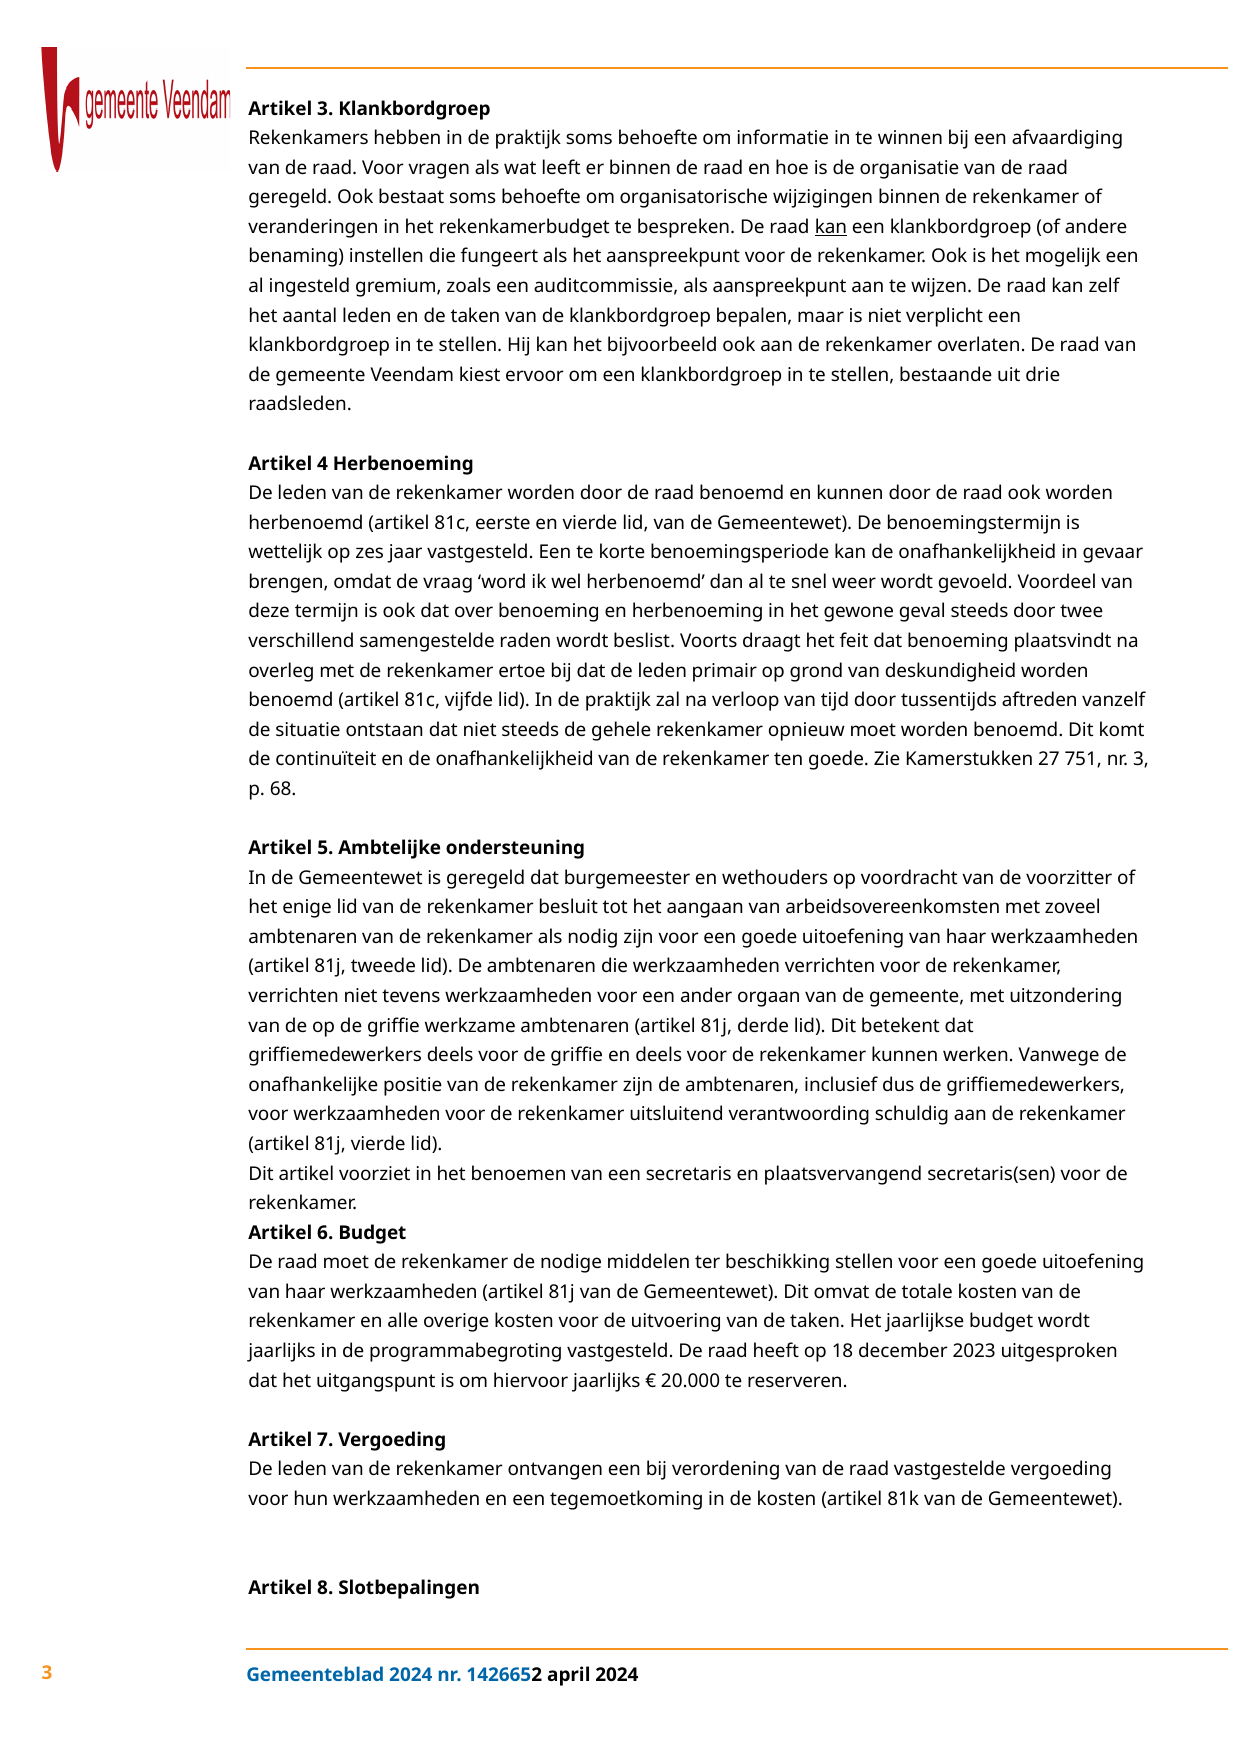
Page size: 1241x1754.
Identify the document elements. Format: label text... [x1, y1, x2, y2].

text Rekenkamers hebben in de praktijk soms behoefte om informatie in te winnen bij een afvaardiging van de raad. Voor vragen als wat leeft er binnen de raad en hoe is de organisatie van de raad geregeld. Ook bestaat soms behoefte om organisatorische wijzigingen binnen de rekenkamer of veranderingen in het rekenkamerbudget te bespreken. De raad kan een klankbordgroep (of andere benaming) instellen die fungeert als het aanspreekpunt voor de rekenkamer. Ook is het mogelijk een al ingesteld gremium, zoals een auditcommissie, als aanspreekpunt aan te wijzen. De raad kan zelf het aantal leden en de taken van de klankbordgroep bepalen, maar is niet verplicht een klankbordgroep in te stellen. Hij kan het bijvoorbeeld ook aan de rekenkamer overlaten. De raad van de gemeente Veendam kiest ervoor om een klankbordgroep in te stellen, bestaande uit drie raadsleden. [248, 124, 1152, 416]
text Artikel 6. Budget [248, 1219, 1152, 1245]
text Dit artikel voorziet in het benoemen van een secretaris en plaatsvervangend secretaris(sen) voor de rekenkamer. [248, 1160, 1152, 1215]
text Artikel 8. Slotbepalingen [248, 1574, 1152, 1600]
text Artikel 5. Ambtelijke ondersteuning [248, 834, 1152, 860]
text Artikel 7. Vergoeding [248, 1426, 1152, 1452]
text Artikel 4 Herbenoeming [248, 450, 1152, 476]
picture [41, 47, 231, 172]
text De leden van de rekenkamer ontvangen een bij verordening van de raad vastgestelde vergoeding voor hun werkzaamheden en een tegemoetkoming in de kosten (artikel 81k van de Gemeentewet). [248, 1456, 1152, 1511]
text In de Gemeentewet is geregeld dat burgemeester en wethouders op voordracht van de voorzitter of het enige lid van de rekenkamer besluit tot het aangaan van arbeidsovereenkomsten met zoveel ambtenaren van de rekenkamer als nodig zijn voor een goede uitoefening van haar werkzaamheden (artikel 81j, tweede lid). De ambtenaren die werkzaamheden verrichten voor de rekenkamer, verrichten niet tevens werkzaamheden voor een ander orgaan van de gemeente, met uitzondering van de op de griffie werkzame ambtenaren (artikel 81j, derde lid). Dit betekent dat griffiemedewerkers deels voor de griffie en deels voor de rekenkamer kunnen werken. Vanwege de onafhankelijke positie van de rekenkamer zijn de ambtenaren, inclusief dus de griffiemedewerkers, voor werkzaamheden voor de rekenkamer uitsluitend verantwoording schuldig aan de rekenkamer (artikel 81j, vierde lid). [248, 864, 1152, 1156]
text De leden van de rekenkamer worden door de raad benoemd en kunnen door de raad ook worden herbenoemd (artikel 81c, eerste en vierde lid, van de Gemeentewet). De benoemingstermijn is wettelijk op zes jaar vastgesteld. Een te korte benoemingsperiode kan de onafhankelijkheid in gevaar brengen, omdat de vraag ‘word ik wel herbenoemd’ dan al te snel weer wordt gevoeld. Voordeel van deze termijn is ook dat over benoeming en herbenoeming in het gewone geval steeds door twee verschillend samengestelde raden wordt beslist. Voorts draagt het feit dat benoeming plaatsvindt na overleg met de rekenkamer ertoe bij dat de leden primair op grond van deskundigheid worden benoemd (artikel 81c, vijfde lid). In de praktijk zal na verloop van tijd door tussentijds aftreden vanzelf de situatie ontstaan dat niet steeds de gehele rekenkamer opnieuw moet worden benoemd. Dit komt de continuïteit en de onafhankelijkheid van de rekenkamer ten goede. Zie Kamerstukken 27 751, nr. 3, p. 68. [248, 479, 1152, 801]
text Artikel 3. Klankbordgroep [248, 95, 1152, 121]
text De raad moet de rekenkamer de nodige middelen ter beschikking stellen voor een goede uitoefening van haar werkzaamheden (artikel 81j van de Gemeentewet). Dit omvat de totale kosten van de rekenkamer en alle overige kosten voor de uitvoering van de taken. Het jaarlijkse budget wordt jaarlijks in de programmabegroting vastgesteld. De raad heeft op 18 december 2023 uitgesproken dat het uitgangspunt is om hiervoor jaarlijks € 20.000 te reserveren. [248, 1248, 1152, 1393]
